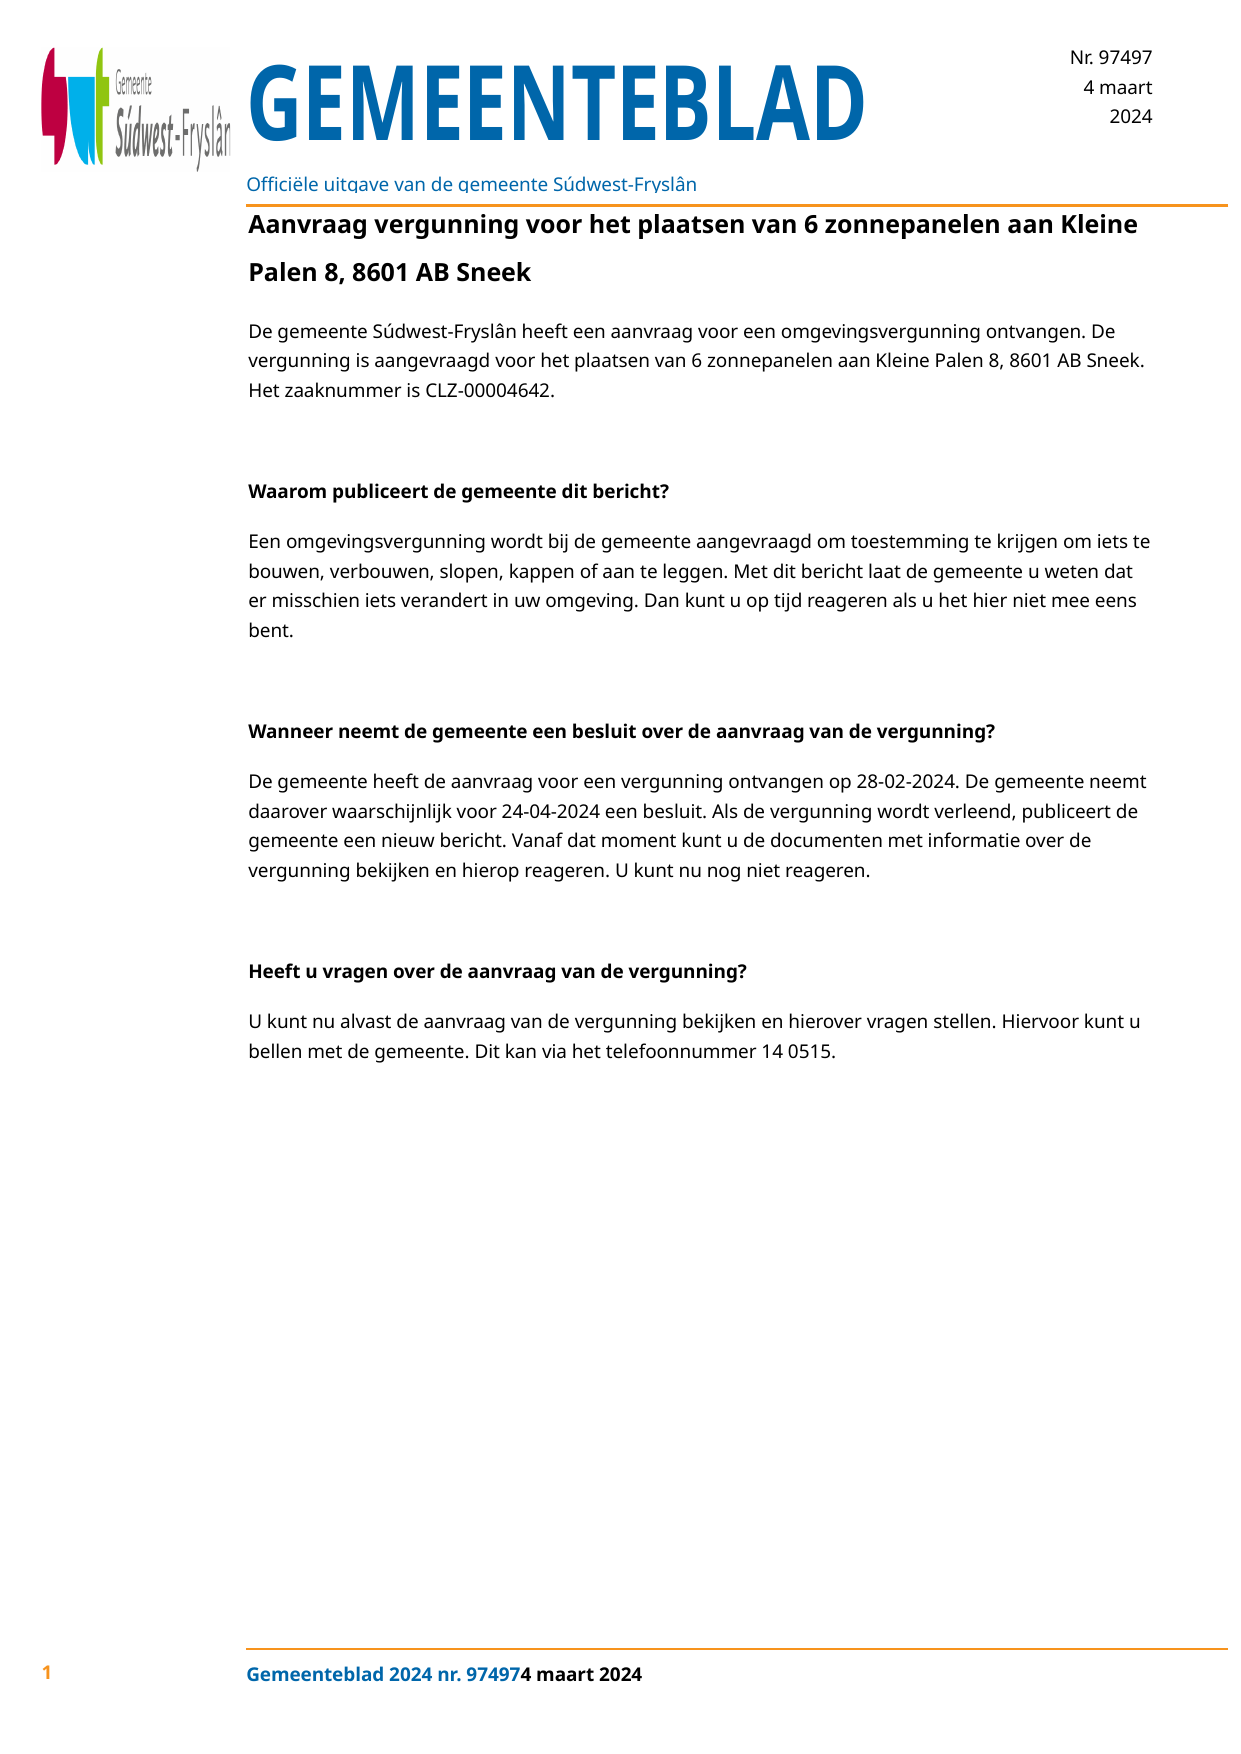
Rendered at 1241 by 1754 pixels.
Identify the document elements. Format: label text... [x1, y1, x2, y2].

text U kunt nu alvast de aanvraag van de vergunning bekijken en hierover vragen stellen. Hiervoor kunt u bellen met de gemeente. Dit kan via het telefoonnummer 14 0515. [248, 1008, 1152, 1064]
text De gemeente heeft de aanvraag voor een vergunning ontvangen op 28-02-2024. De gemeente neemt daarover waarschijnlijk voor 24-04-2024 een besluit. Als de vergunning wordt verleend, publiceert de gemeente een nieuw bericht. Vanaf dat moment kunt u de documenten met informatie over de vergunning bekijken en hierop reageren. U kunt nu nog niet reageren. [248, 768, 1152, 883]
text Waarom publiceert de gemeente dit bericht? [248, 478, 1152, 504]
text Wanneer neemt de gemeente een besluit over de aanvraag van de vergunning? [248, 718, 1152, 744]
text Een omgevingsvergunning wordt bij de gemeente aangevraagd om toestemming te krijgen om iets te bouwen, verbouwen, slopen, kappen of aan te leggen. Met dit bericht laat de gemeente u weten dat er misschien iets verandert in uw omgeving. Dan kunt u op tijd reageren als u het hier niet mee eens bent. [248, 528, 1152, 643]
text Heeft u vragen over de aanvraag van de vergunning? [248, 958, 1152, 984]
text Aanvraag vergunning voor het plaatsen van 6 zonnepanelen aan Kleine Palen 8, 8601 AB Sneek [248, 207, 1152, 288]
text De gemeente Súdwest-Fryslân heeft een aanvraag voor een omgevingsvergunning ontvangen. De vergunning is aangevraagd voor het plaatsen van 6 zonnepanelen aan Kleine Palen 8, 8601 AB Sneek. Het zaaknummer is CLZ-00004642. [248, 318, 1152, 403]
picture [41, 47, 231, 172]
